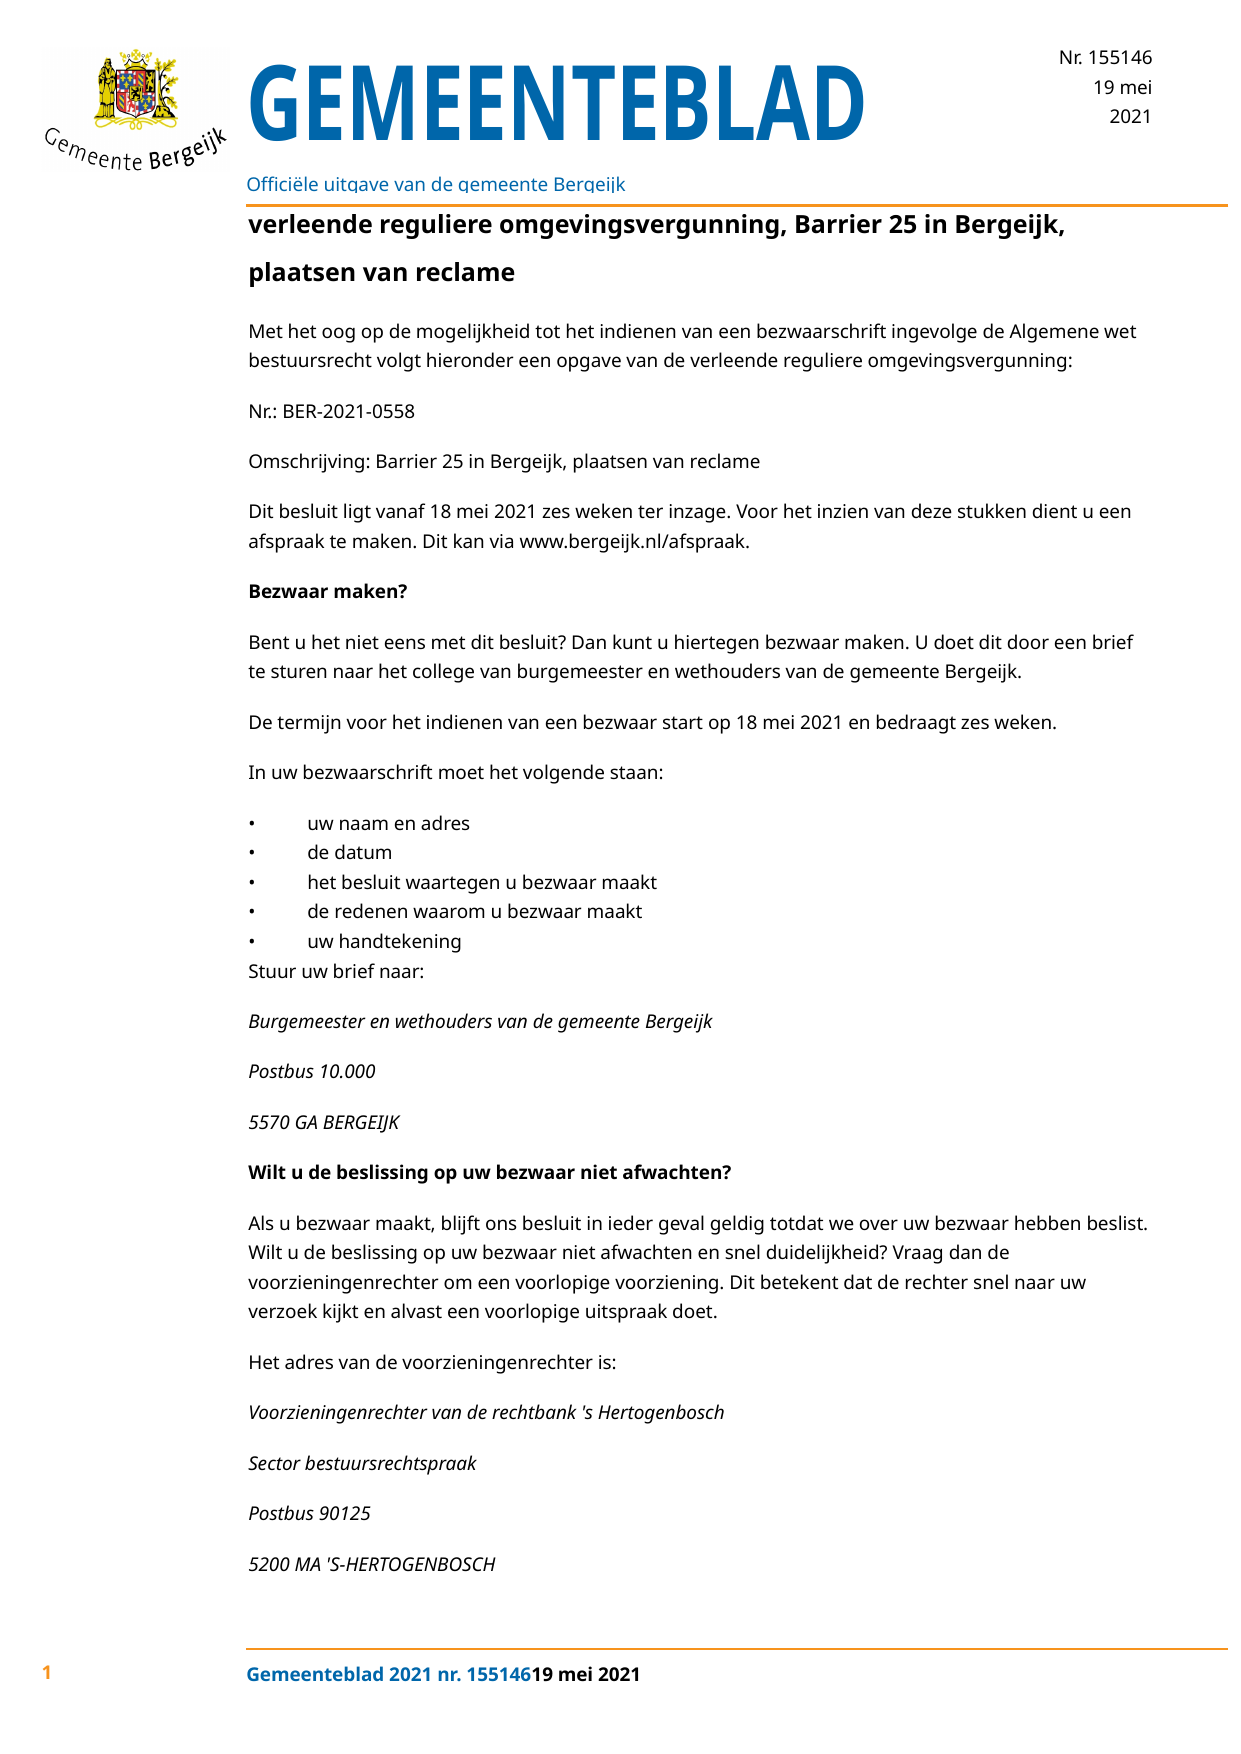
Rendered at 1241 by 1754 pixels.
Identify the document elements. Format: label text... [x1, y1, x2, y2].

text 5200 MA 'S-HERTOGENBOSCH [248, 1551, 1152, 1577]
text Sector bestuursrechtspraak [248, 1450, 1152, 1476]
text Bent u het niet eens met dit besluit? Dan kunt u hiertegen bezwaar maken. U doet dit door een brief te sturen naar het college van burgemeester en wethouders van de gemeente Bergeijk. [248, 629, 1152, 684]
text Voorzieningenrechter van de rechtbank 's Hertogenbosch [248, 1399, 1152, 1425]
list uw handtekening [248, 928, 1152, 954]
list het besluit waartegen u bezwaar maakt [248, 869, 1152, 895]
text Stuur uw brief naar: [248, 958, 1152, 984]
text Als u bezwaar maakt, blijft ons besluit in ieder geval geldig totdat we over uw bezwaar hebben beslist. Wilt u de beslissing op uw bezwaar niet afwachten en snel duidelijkheid? Vraag dan de voorzieningenrechter om een voorlopige voorziening. Dit betekent dat de rechter snel naar uw verzoek kijkt en alvast een voorlopige uitspraak doet. [248, 1210, 1152, 1324]
list uw naam en adres [248, 810, 1152, 836]
text Omschrijving: Barrier 25 in Bergeijk, plaatsen van reclame [248, 448, 1152, 474]
text Postbus 90125 [248, 1500, 1152, 1526]
text verleende reguliere omgevingsvergunning, Barrier 25 in Bergeijk, plaatsen van reclame [248, 207, 1152, 288]
text In uw bezwaarschrift moet het volgende staan: [248, 759, 1152, 785]
picture [41, 47, 231, 172]
list de redenen waarom u bezwaar maakt [248, 899, 1152, 924]
text De termijn voor het indienen van een bezwaar start op 18 mei 2021 en bedraagt zes weken. [248, 709, 1152, 735]
text 5570 GA BERGEIJK [248, 1109, 1152, 1135]
text Het adres van de voorzieningenrechter is: [248, 1349, 1152, 1375]
list de datum [248, 839, 1152, 865]
text Dit besluit ligt vanaf 18 mei 2021 zes weken ter inzage. Voor het inzien van deze stukken dient u een afspraak te maken. Dit kan via www.bergeijk.nl/afspraak. [248, 499, 1152, 554]
text Bezwaar maken? [248, 579, 1152, 604]
text Burgemeester en wethouders van de gemeente Bergeijk [248, 1008, 1152, 1034]
text Nr.: BER-2021-0558 [248, 398, 1152, 424]
text Postbus 10.000 [248, 1059, 1152, 1084]
text Wilt u de beslissing op uw bezwaar niet afwachten? [248, 1159, 1152, 1185]
text Met het oog op de mogelijkheid tot het indienen van een bezwaarschrift ingevolge de Algemene wet bestuursrecht volgt hieronder een opgave van de verleende reguliere omgevingsvergunning: [248, 318, 1152, 373]
